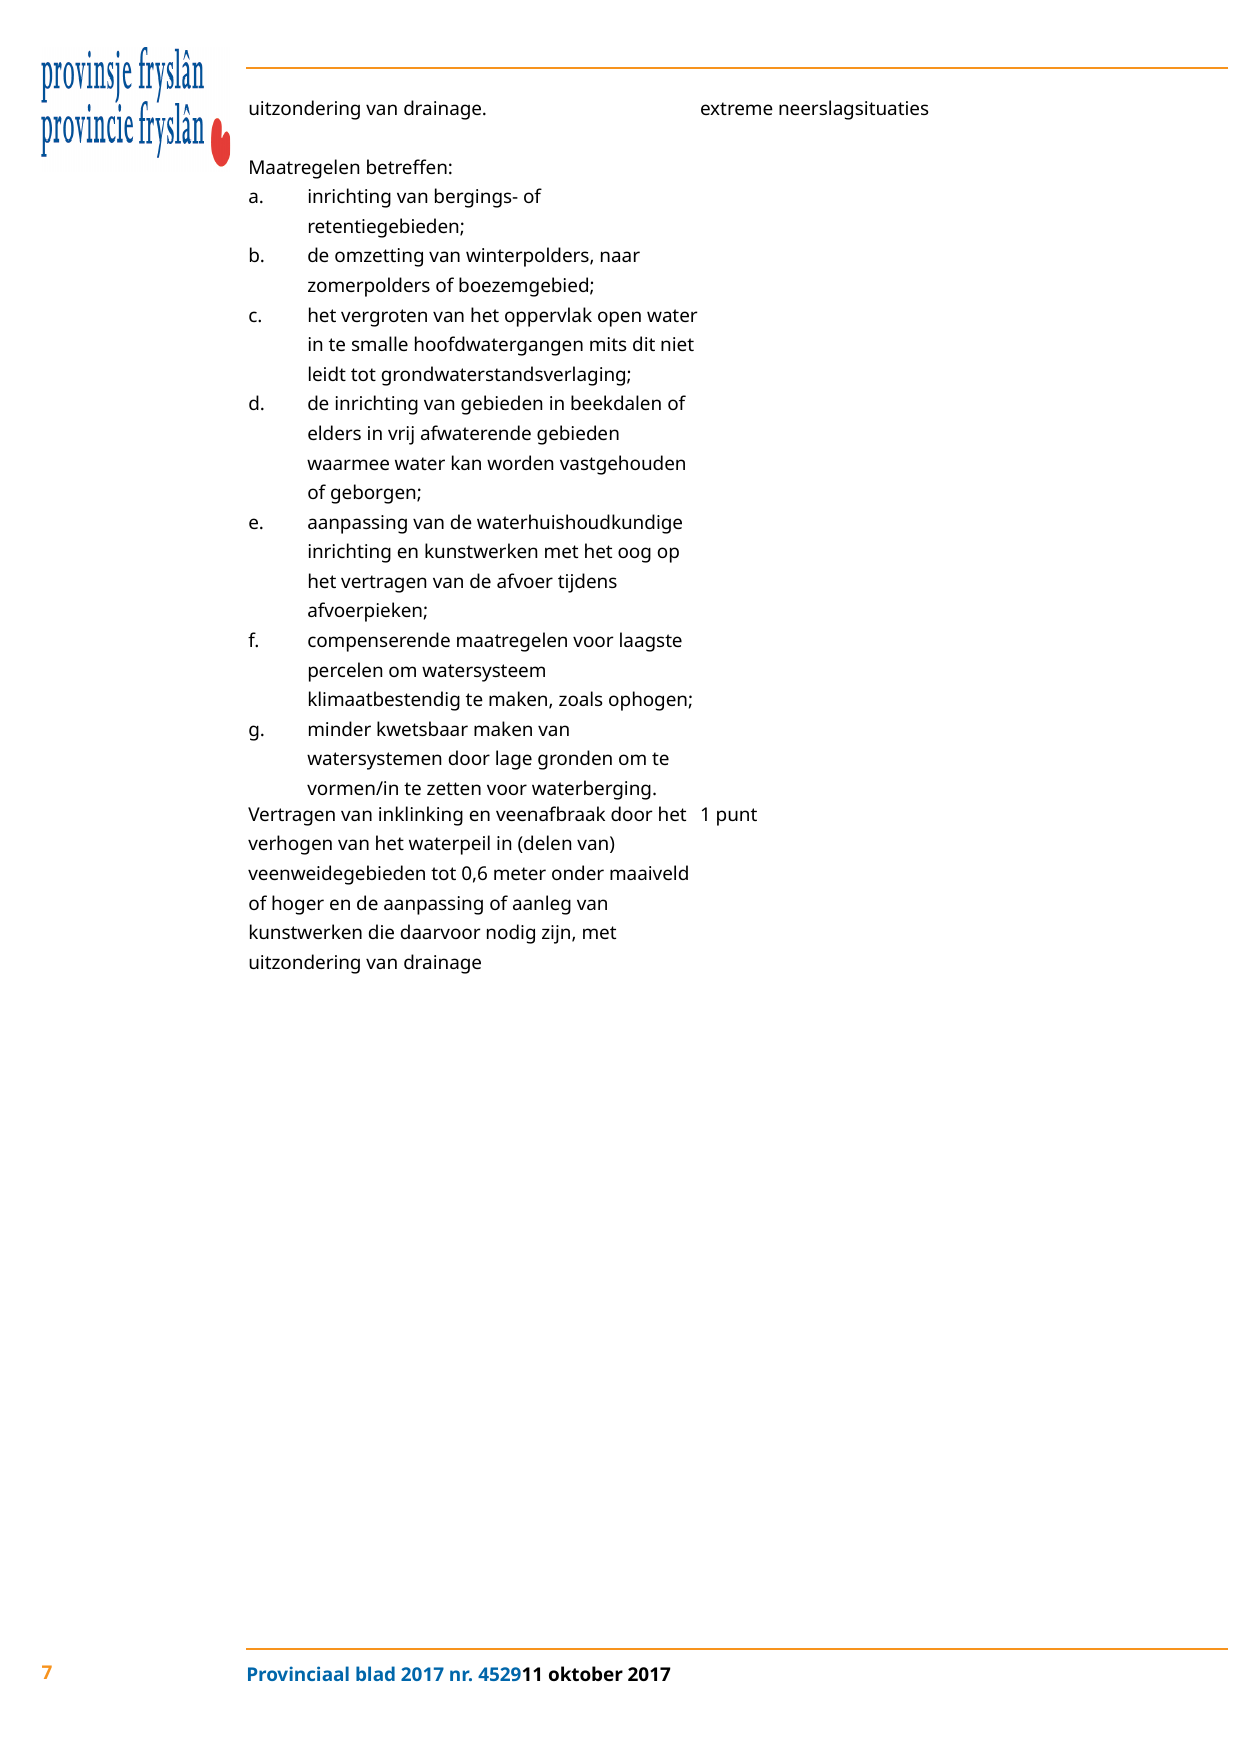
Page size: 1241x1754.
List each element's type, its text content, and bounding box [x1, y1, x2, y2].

table_cell Vertragen van inklinking en veenafbraak door het verhogen van het waterpeil in (delen van) veenweidegebieden tot 0,6 meter onder maaiveld of hoger en de aanpassing of aanleg van kunstwerken die daarvoor nodig zijn, met uitzondering van drainage [248, 801, 700, 974]
table_cell 1 punt [700, 801, 1152, 974]
picture [41, 47, 231, 172]
table_cell extreme neerslagsituaties [700, 95, 1152, 801]
table_cell uitzondering van drainage. Maatregelen betreffen: inrichting van bergings- of retentiegebieden; de omzetting van winterpolders, naar zomerpolders of boezemgebied; het vergroten van het oppervlak open water in te smalle hoofdwatergangen mits dit niet leidt tot grondwaterstandsverlaging; de inrichting van gebieden in beekdalen of elders in vrij afwaterende gebieden waarmee water kan worden vastgehouden of geborgen; aanpassing van de waterhuishoudkundige inrichting en kunstwerken met het oog op het vertragen van de afvoer tijdens afvoerpieken; compenserende maatregelen voor laagste percelen om watersysteem klimaatbestendig te maken, zoals ophogen; minder kwetsbaar maken van watersystemen door lage gronden om te vormen/in te zetten voor waterberging. [248, 95, 700, 801]
